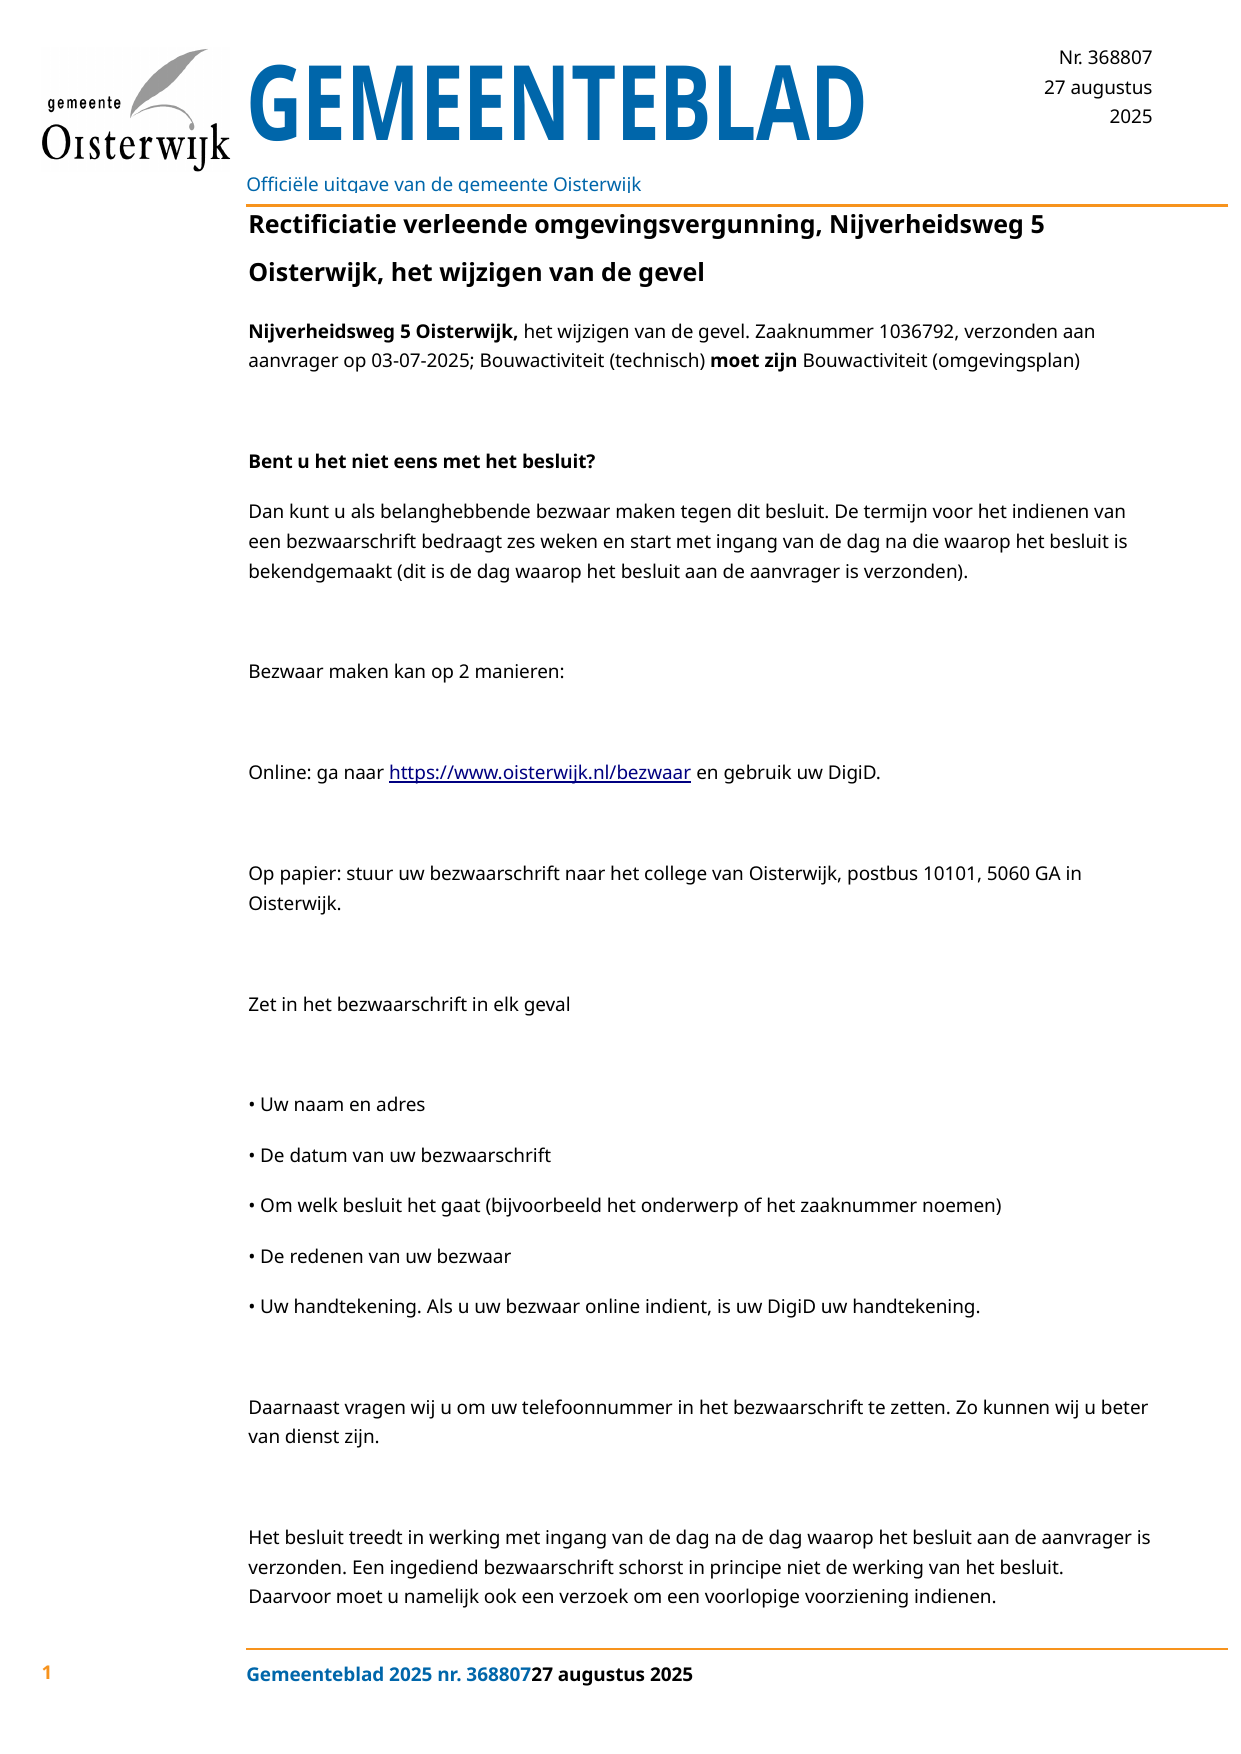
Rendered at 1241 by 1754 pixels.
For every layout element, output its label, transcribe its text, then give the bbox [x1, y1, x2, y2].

text Op papier: stuur uw bezwaarschrift naar het college van Oisterwijk, postbus 10101, 5060 GA in Oisterwijk. [248, 860, 1152, 916]
text Het besluit treedt in werking met ingang van de dag na de dag waarop het besluit aan de aanvrager is verzonden. Een ingediend bezwaarschrift schorst in principe niet de werking van het besluit. Daarvoor moet u namelijk ook een verzoek om een voorlopige voorziening indienen. [248, 1524, 1152, 1609]
text • Uw naam en adres [248, 1092, 1152, 1117]
text Dan kunt u als belanghebbende bezwaar maken tegen dit besluit. De termijn voor het indienen van een bezwaarschrift bedraagt zes weken en start met ingang van de dag na die waarop het besluit is bekendgemaakt (dit is de dag waarop het besluit aan de aanvrager is verzonden). [248, 499, 1152, 584]
text Nijverheidsweg 5 Oisterwijk, het wijzigen van de gevel. Zaaknummer 1036792, verzonden aan aanvrager op 03-07-2025; Bouwactiviteit (technisch) moet zijn Bouwactiviteit (omgevingsplan) [248, 318, 1152, 373]
text Bezwaar maken kan op 2 manieren: [248, 659, 1152, 684]
text • De datum van uw bezwaarschrift [248, 1142, 1152, 1168]
text Daarnaast vragen wij u om uw telefoonnummer in het bezwaarschrift te zetten. Zo kunnen wij u beter van dienst zijn. [248, 1394, 1152, 1449]
text • De redenen van uw bezwaar [248, 1243, 1152, 1269]
text Rectificiatie verleende omgevingsvergunning, Nijverheidsweg 5 Oisterwijk, het wijzigen van de gevel [248, 207, 1152, 288]
text • Uw handtekening. Als u uw bezwaar online indient, is uw DigiD uw handtekening. [248, 1293, 1152, 1319]
text Online: ga naar https://www.oisterwijk.nl/bezwaar en gebruik uw DigiD. [248, 759, 1152, 785]
text • Om welk besluit het gaat (bijvoorbeeld het onderwerp of het zaaknummer noemen) [248, 1192, 1152, 1218]
picture [41, 47, 231, 172]
text Zet in het bezwaarschrift in elk geval [248, 991, 1152, 1017]
text Bent u het niet eens met het besluit? [248, 448, 1152, 474]
